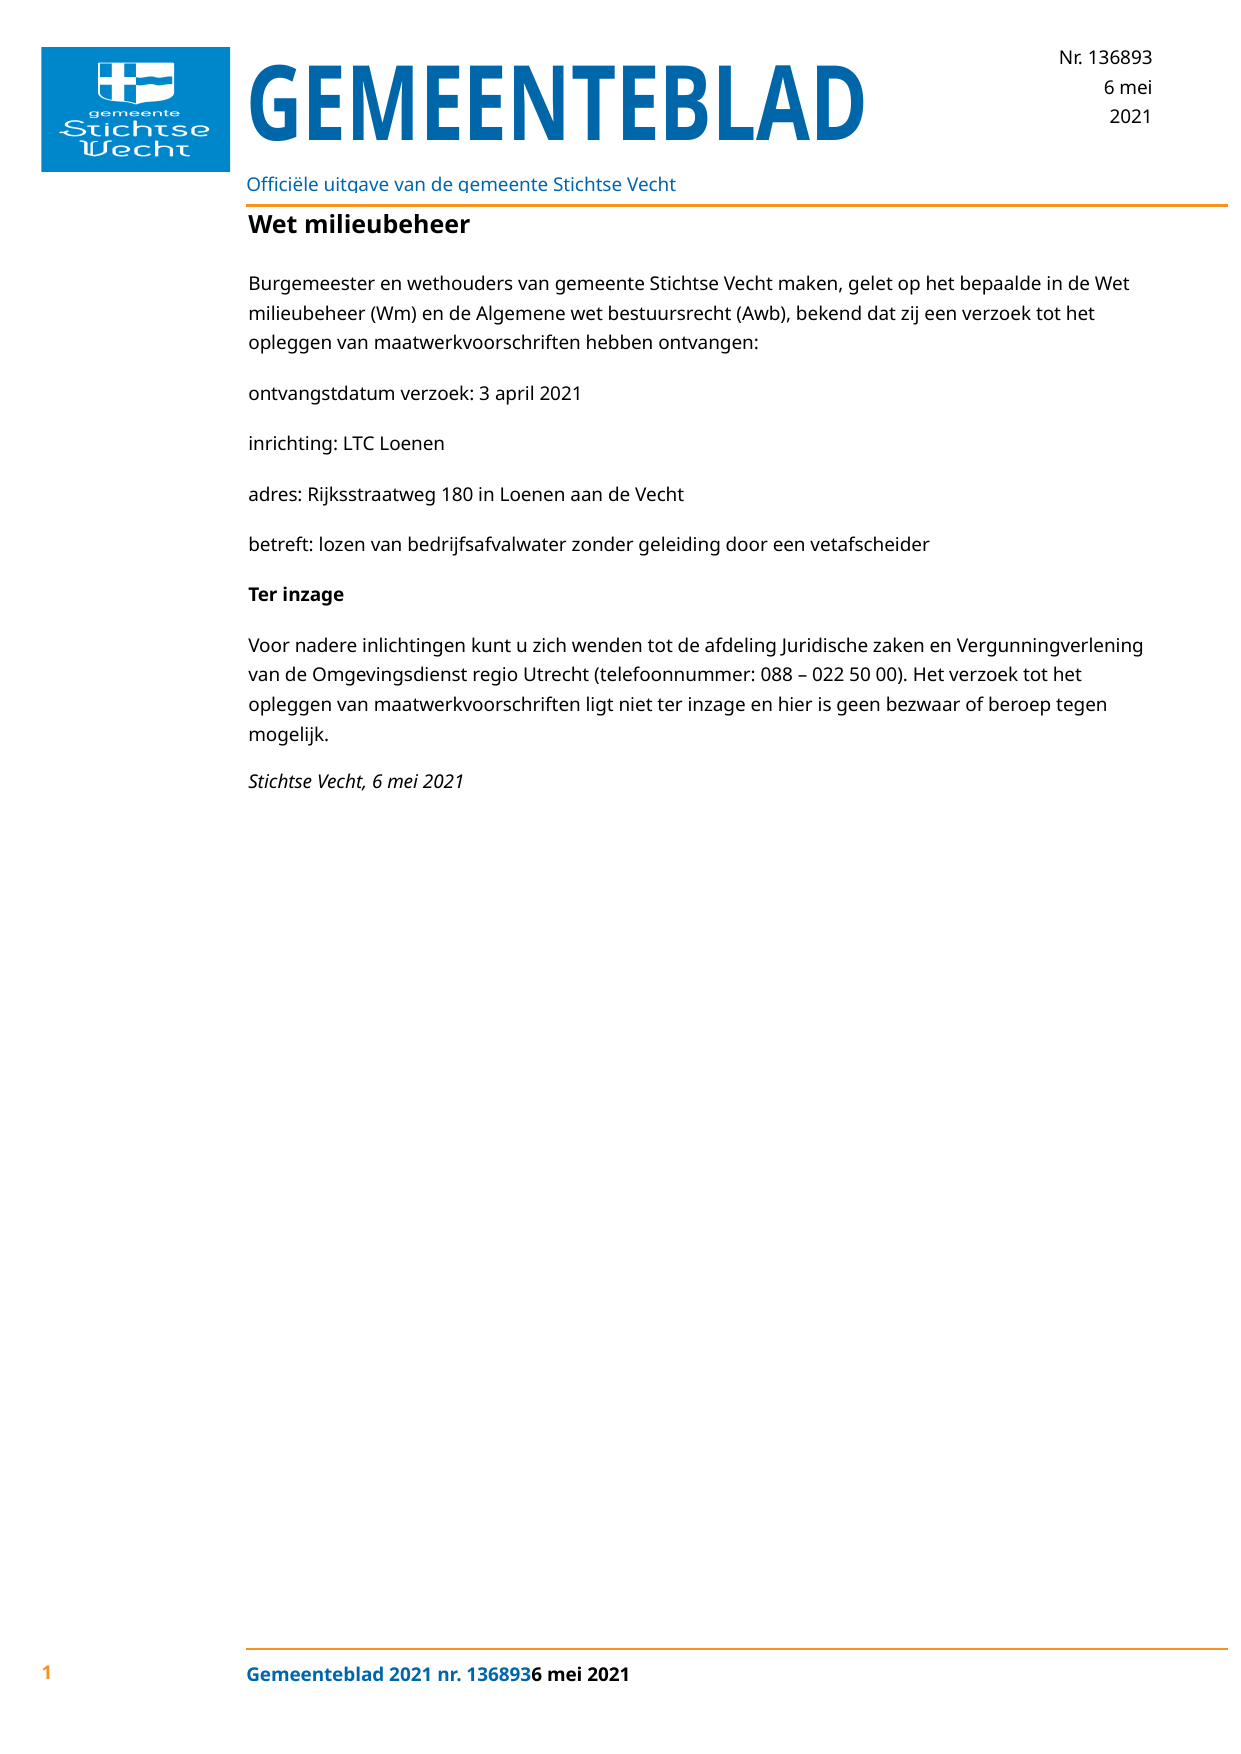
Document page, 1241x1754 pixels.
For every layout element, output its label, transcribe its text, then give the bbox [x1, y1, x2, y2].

text Stichtse Vecht, 6 mei 2021 [248, 768, 1152, 794]
text Wet milieubeheer [248, 207, 1152, 241]
picture [137, 63, 174, 103]
text Ter inzage [248, 582, 1152, 607]
text inrichting: LTC Loenen [248, 430, 1152, 456]
text betreft: lozen van bedrijfsafvalwater zonder geleiding door een vetafscheider [248, 531, 1152, 557]
text Voor nadere inlichtingen kunt u zich wenden tot de afdeling Juridische zaken en Vergunningverlening van de Omgevingsdienst regio Utrecht (telefoonnummer: 088 – 022 50 00). Het verzoek tot het opleggen van maatwerkvoorschriften ligt niet ter inzage en hier is geen bezwaar of beroep tegen mogelijk. [248, 632, 1152, 746]
text ontvangstdatum verzoek: 3 april 2021 [248, 380, 1152, 406]
picture [99, 63, 135, 101]
text Burgemeester en wethouders van gemeente Stichtse Vecht maken, gelet op het bepaalde in de Wet milieubeheer (Wm) en de Algemene wet bestuursrecht (Awb), bekend dat zij een verzoek tot het opleggen van maatwerkvoorschriften hebben ontvangen: [248, 270, 1152, 355]
text adres: Rijksstraatweg 180 in Loenen aan de Vecht [248, 481, 1152, 506]
